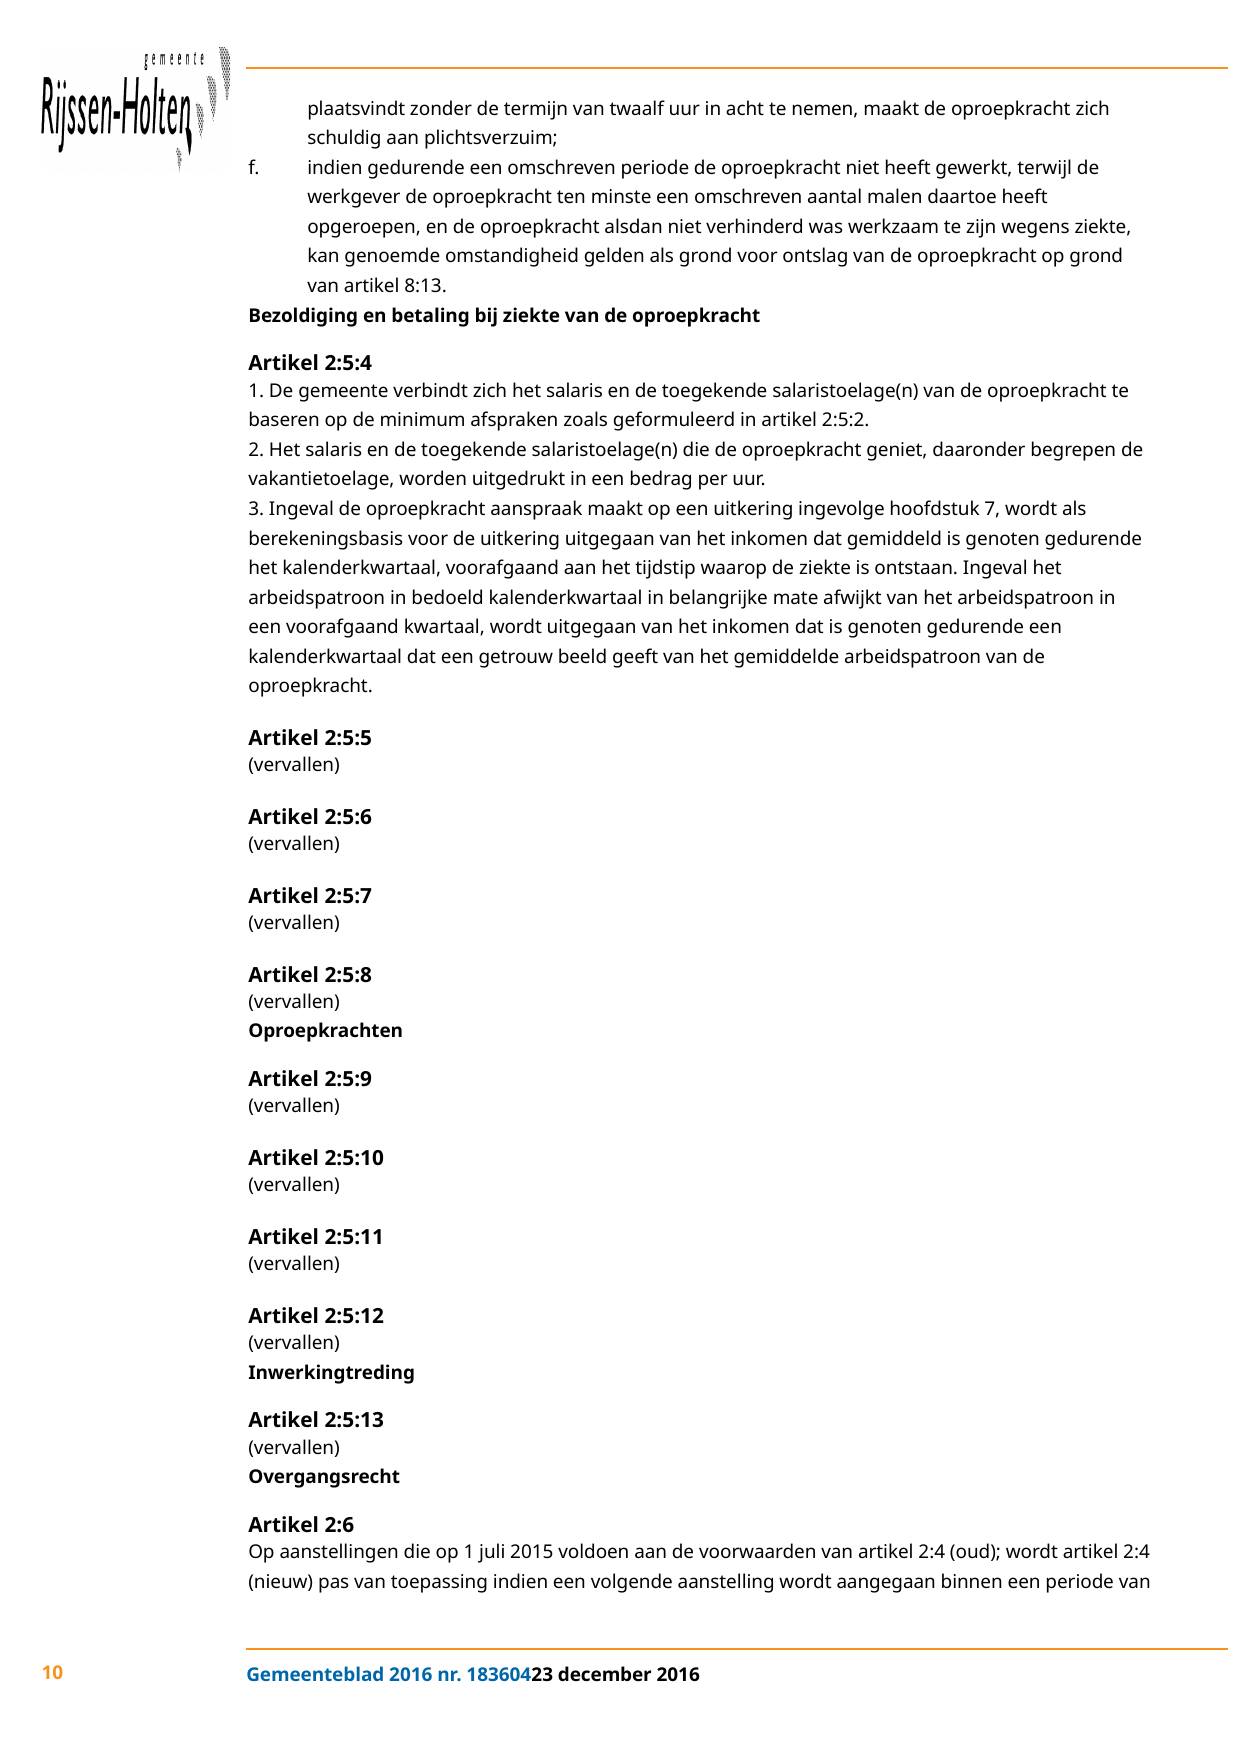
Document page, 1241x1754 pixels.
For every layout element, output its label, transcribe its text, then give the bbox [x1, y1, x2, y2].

text Artikel 2:5:9 [248, 1064, 1152, 1093]
text (vervallen) [248, 1434, 1152, 1459]
text (vervallen) [248, 752, 1152, 777]
text (vervallen) [248, 1250, 1152, 1276]
text Artikel 2:5:6 [248, 802, 1152, 830]
text (vervallen) [248, 909, 1152, 935]
text (vervallen) [248, 1172, 1152, 1197]
text Artikel 2:5:12 [248, 1301, 1152, 1329]
text Artikel 2:5:11 [248, 1222, 1152, 1250]
list indien gedurende een omschreven periode de oproepkracht niet heeft gewerkt, terwijl de werkgever de oproepkracht ten minste een omschreven aantal malen daartoe heeft opgeroepen, en de oproepkracht alsdan niet verhinderd was werkzaam te zijn wegens ziekte, kan genoemde omstandigheid gelden als grond voor ontslag van de oproepkracht op grond van artikel 8:13. [248, 154, 1152, 298]
text Artikel 2:5:4 [248, 348, 1152, 377]
text (vervallen) [248, 988, 1152, 1014]
text Artikel 2:5:13 [248, 1405, 1152, 1434]
text 3. Ingeval de oproepkracht aanspraak maakt op een uitkering ingevolge hoofdstuk 7, wordt als berekeningsbasis voor de uitkering uitgegaan van het inkomen dat gemiddeld is genoten gedurende het kalenderkwartaal, voorafgaand aan het tijdstip waarop de ziekte is ontstaan. Ingeval het arbeidspatroon in bedoeld kalenderkwartaal in belangrijke mate afwijkt van het arbeidspatroon in een voorafgaand kwartaal, wordt uitgegaan van het inkomen dat is genoten gedurende een kalenderkwartaal dat een getrouw beeld geeft van het gemiddelde arbeidspatroon van de oproepkracht. [248, 495, 1152, 698]
text Artikel 2:5:7 [248, 881, 1152, 909]
list plaatsvindt zonder de termijn van twaalf uur in acht te nemen, maakt de oproepkracht zich schuldig aan plichtsverzuim; [248, 95, 1152, 150]
text Bezoldiging en betaling bij ziekte van de oproepkracht [248, 302, 1152, 328]
text Op aanstellingen die op 1 juli 2015 voldoen aan de voorwaarden van artikel 2:4 (oud); wordt artikel 2:4 (nieuw) pas van toepassing indien een volgende aanstelling wordt aangegaan binnen een periode van [248, 1538, 1152, 1594]
text (vervallen) [248, 1329, 1152, 1355]
text Inwerkingtreding [248, 1359, 1152, 1384]
text Artikel 2:6 [248, 1510, 1152, 1538]
text (vervallen) [248, 1093, 1152, 1118]
text Oproepkrachten [248, 1018, 1152, 1043]
text (vervallen) [248, 830, 1152, 856]
text Overgangsrecht [248, 1463, 1152, 1489]
text Artikel 2:5:10 [248, 1143, 1152, 1172]
text Artikel 2:5:5 [248, 723, 1152, 752]
text 1. De gemeente verbindt zich het salaris en de toegekende salaristoelage(n) van de oproepkracht te baseren op de minimum afspraken zoals geformuleerd in artikel 2:5:2. [248, 377, 1152, 432]
picture [41, 47, 231, 172]
text Artikel 2:5:8 [248, 960, 1152, 988]
text 2. Het salaris en de toegekende salaristoelage(n) die de oproepkracht geniet, daaronder begrepen de vakantietoelage, worden uitgedrukt in een bedrag per uur. [248, 436, 1152, 491]
